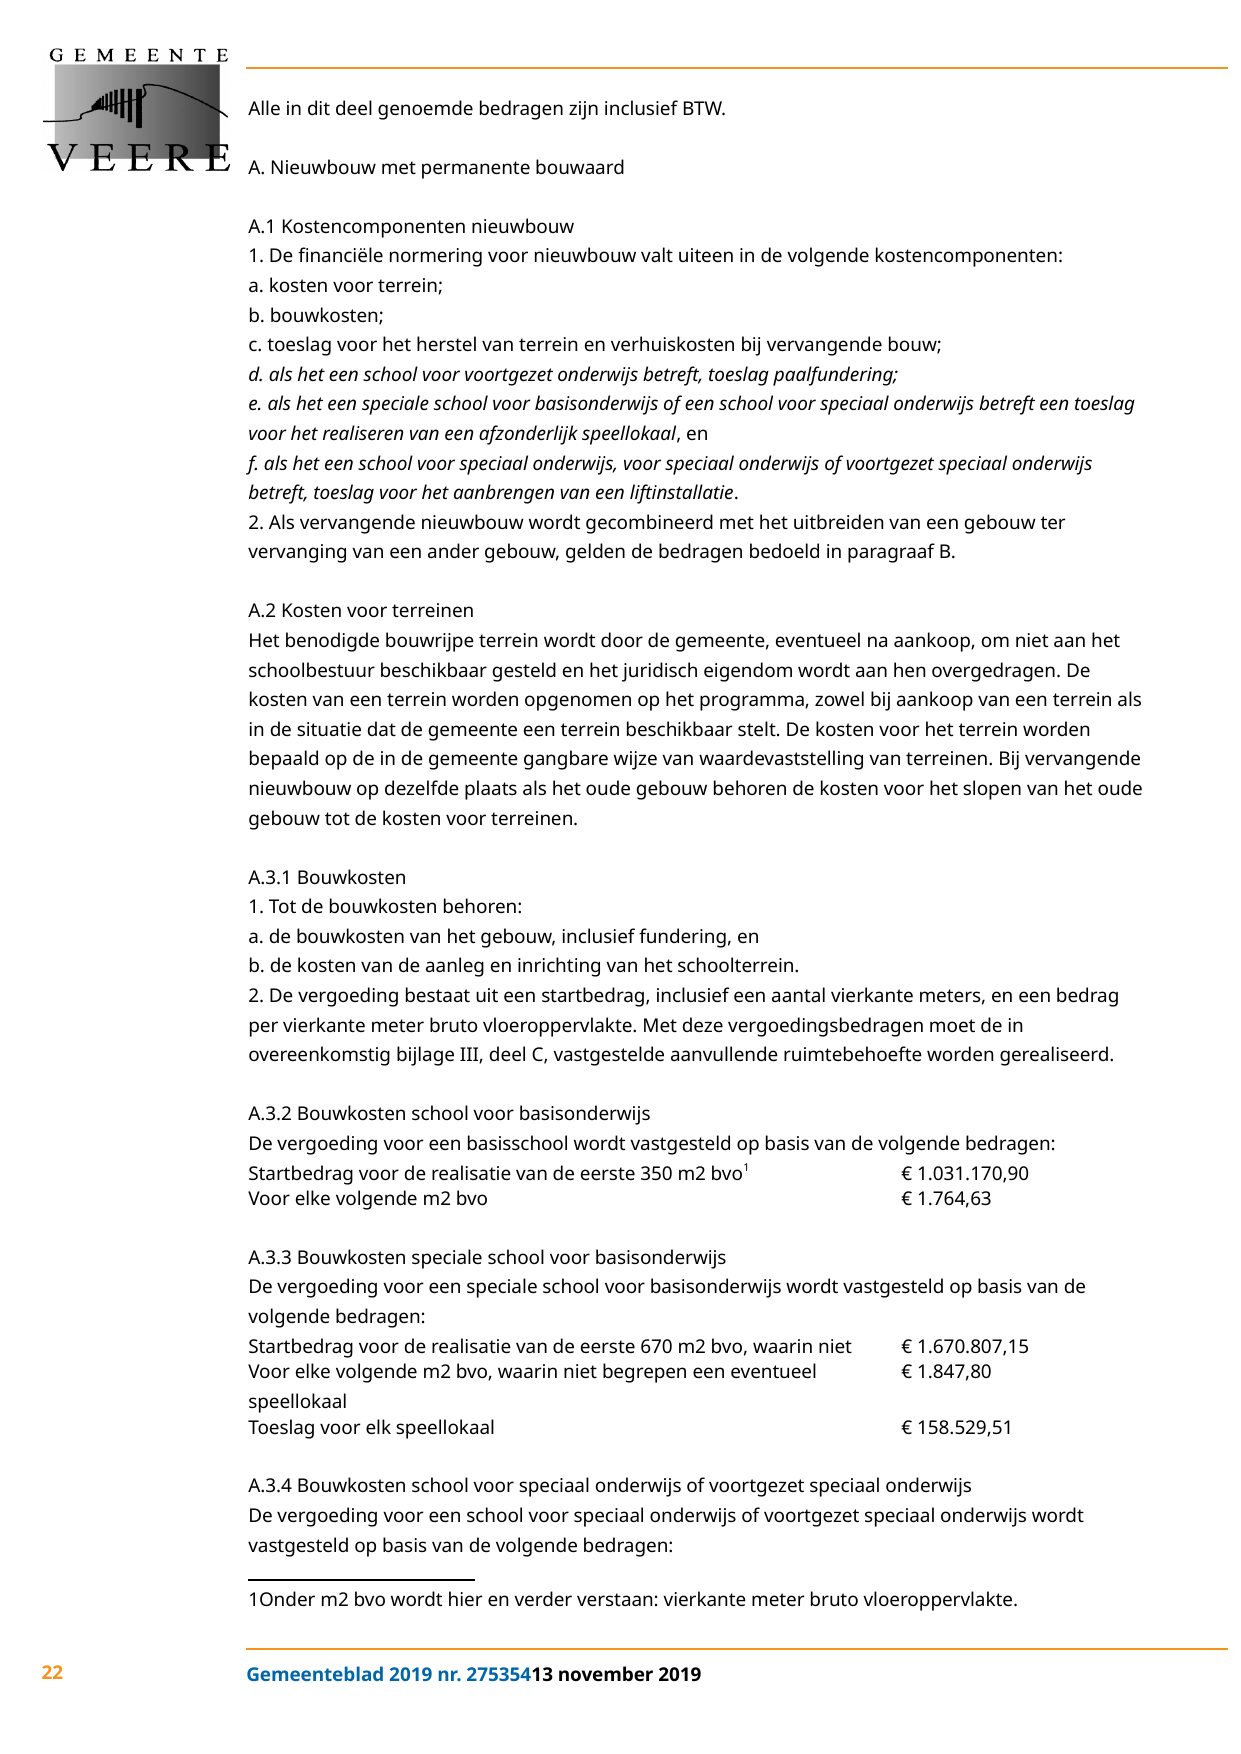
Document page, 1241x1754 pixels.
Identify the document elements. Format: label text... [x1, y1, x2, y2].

text b. bouwkosten; [248, 302, 1152, 328]
text f. als het een school voor speciaal onderwijs, voor speciaal onderwijs of voortgezet speciaal onderwijs betreft, toeslag voor het aanbrengen van een liftinstallatie. [248, 450, 1152, 505]
text De vergoeding voor een speciale school voor basisonderwijs wordt vastgesteld op basis van de volgende bedragen: [248, 1274, 1152, 1329]
text A.3.4 Bouwkosten school voor speciaal onderwijs of voortgezet speciaal onderwijs [248, 1473, 1152, 1498]
text A.3.2 Bouwkosten school voor basisonderwijs [248, 1101, 1152, 1126]
picture [41, 47, 231, 172]
text A.3.3 Bouwkosten speciale school voor basisonderwijs [248, 1244, 1152, 1270]
text A.2 Kosten voor terreinen [248, 598, 1152, 623]
table_header Startbedrag voor de realisatie van de eerste 670 m2 bvo, waarin niet [248, 1333, 901, 1359]
text A. Nieuwbouw met permanente bouwaard [248, 154, 1152, 180]
text a. kosten voor terrein; [248, 272, 1152, 298]
text Alle in dit deel genoemde bedragen zijn inclusief BTW. [248, 95, 1152, 121]
table_cell Toeslag voor elk speellokaal [248, 1414, 901, 1440]
text d. als het een school voor voortgezet onderwijs betreft, toeslag paalfundering; [248, 361, 1152, 387]
text 2. Als vervangende nieuwbouw wordt gecombineerd met het uitbreiden van een gebouw ter vervanging van een ander gebouw, gelden de bedragen bedoeld in paragraaf B. [248, 509, 1152, 564]
table_cell Voor elke volgende m2 bvo, waarin niet begrepen een eventueel speellokaal [248, 1359, 901, 1414]
table_header € 1.670.807,15 [901, 1333, 1152, 1359]
text 1. De financiële normering voor nieuwbouw valt uiteen in de volgende kostencomponenten: [248, 243, 1152, 268]
text Het benodigde bouwrijpe terrein wordt door de gemeente, eventueel na aankoop, om niet aan het schoolbestuur beschikbaar gesteld en het juridisch eigendom wordt aan hen overgedragen. De kosten van een terrein worden opgenomen op het programma, zowel bij aankoop van een terrein als in de situatie dat de gemeente een terrein beschikbaar stelt. De kosten voor het terrein worden bepaald op de in de gemeente gangbare wijze van waardevaststelling van terreinen. Bij vervangende nieuwbouw op dezelfde plaats als het oude gebouw behoren de kosten voor het slopen van het oude gebouw tot de kosten voor terreinen. [248, 627, 1152, 831]
text De vergoeding voor een school voor speciaal onderwijs of voortgezet speciaal onderwijs wordt vastgesteld op basis van de volgende bedragen: [248, 1502, 1152, 1557]
text c. toeslag voor het herstel van terrein en verhuiskosten bij vervangende bouw; [248, 331, 1152, 357]
text 2. De vergoeding bestaat uit een startbedrag, inclusief een aantal vierkante meters, en een bedrag per vierkante meter bruto vloeroppervlakte. Met deze vergoedingsbedragen moet de in overeenkomstig bijlage III, deel C, vastgestelde aanvullende ruimtebehoefte worden gerealiseerd. [248, 982, 1152, 1067]
table_header Startbedrag voor de realisatie van de eerste 350 m2 bvo [248, 1160, 901, 1186]
text De vergoeding voor een basisschool wordt vastgesteld op basis van de volgende bedragen: [248, 1130, 1152, 1156]
table_header € 1.031.170,90 [901, 1160, 1152, 1186]
table_cell € 1.764,63 [901, 1186, 1152, 1211]
text b. de kosten van de aanleg en inrichting van het schoolterrein. [248, 953, 1152, 978]
text e. als het een speciale school voor basisonderwijs of een school voor speciaal onderwijs betreft een toeslag voor het realiseren van een afzonderlijk speellokaal, en [248, 391, 1152, 446]
text a. de bouwkosten van het gebouw, inclusief fundering, en [248, 923, 1152, 949]
table_cell € 158.529,51 [901, 1414, 1152, 1440]
text A.1 Kostencomponenten nieuwbouw [248, 213, 1152, 239]
table_cell Voor elke volgende m2 bvo [248, 1186, 901, 1211]
table_cell € 1.847,80 [901, 1359, 1152, 1414]
text 1. Tot de bouwkosten behoren: [248, 893, 1152, 919]
text A.3.1 Bouwkosten [248, 864, 1152, 890]
